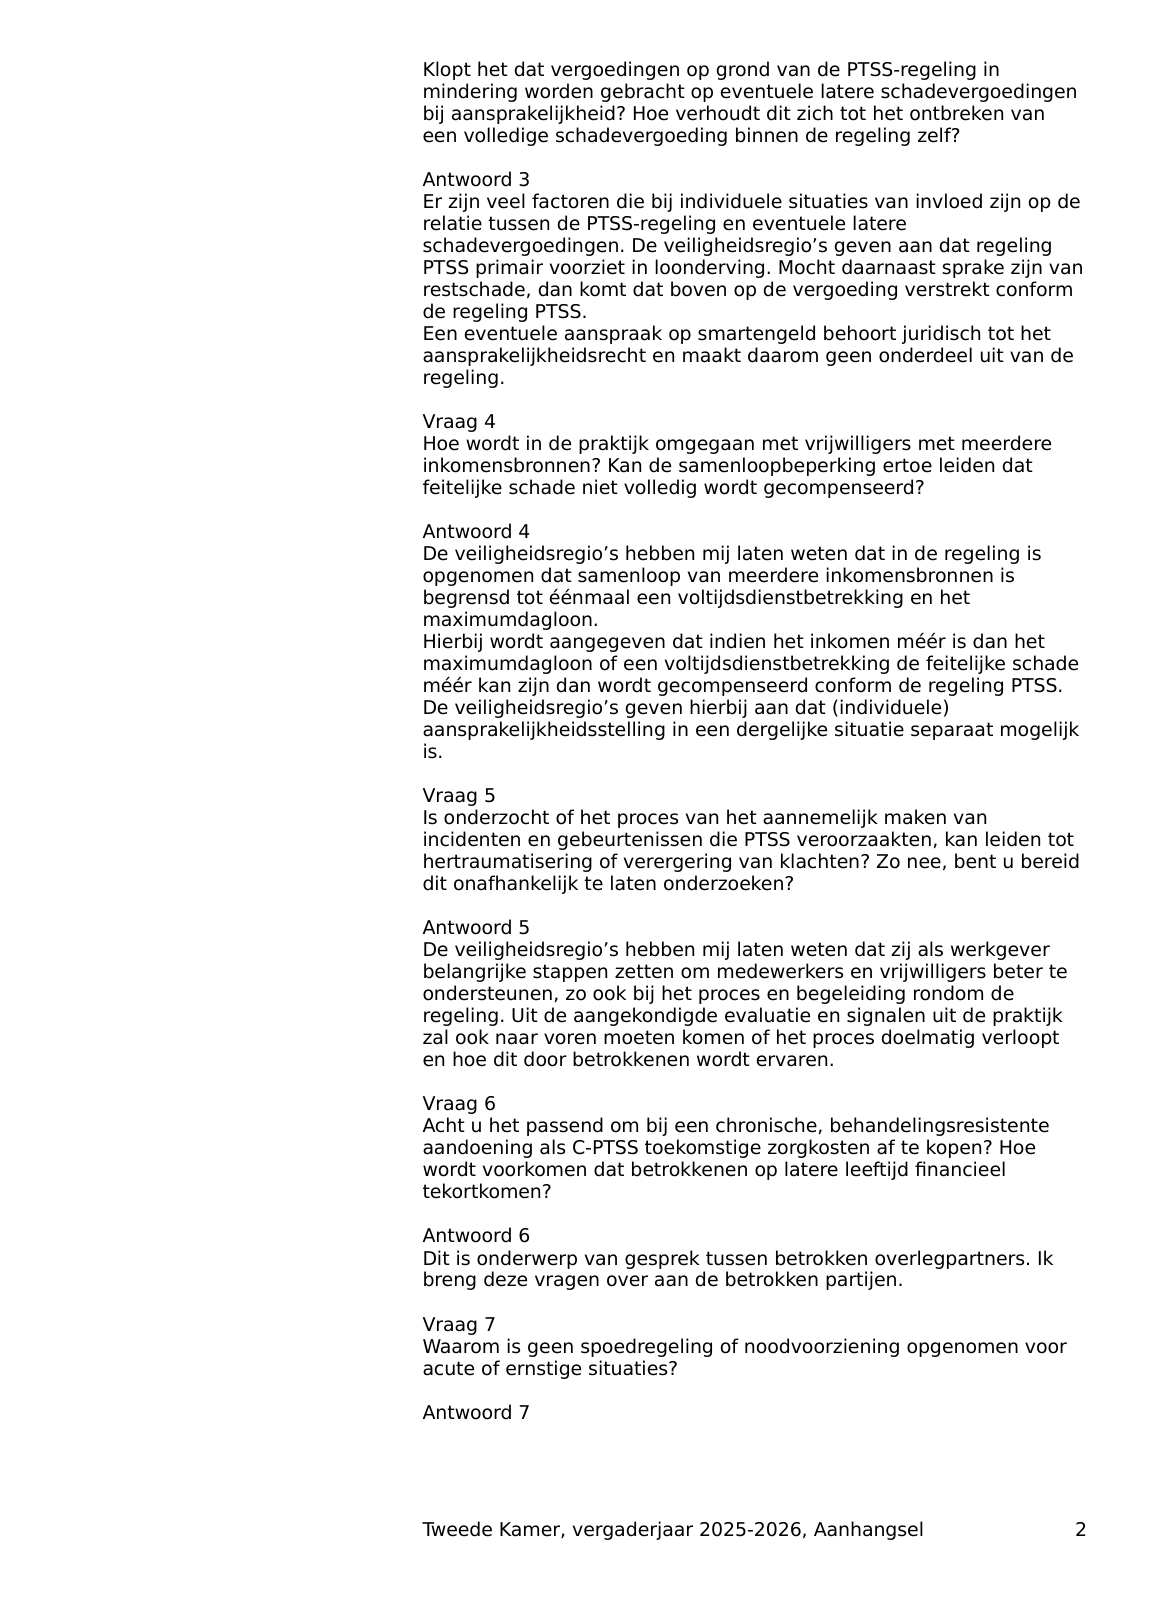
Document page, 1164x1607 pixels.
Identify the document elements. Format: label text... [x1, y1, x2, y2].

text Antwoord 7 [422, 1402, 1087, 1424]
text Vraag 5 [422, 785, 1087, 807]
text Antwoord 6 [422, 1225, 1087, 1247]
text Acht u het passend om bij een chronische, behandelingsresistente aandoening als C-PTSS toekomstige zorgkosten af te kopen? Hoe wordt voorkomen dat betrokkenen op latere leeftijd financieel tekortkomen? [422, 1115, 1087, 1203]
text Er zijn veel factoren die bij individuele situaties van invloed zijn op de relatie tussen de PTSS-regeling en eventuele latere schadevergoedingen. De veiligheidsregio’s geven aan dat regeling PTSS primair voorziet in loonderving. Mocht daarnaast sprake zijn van restschade, dan komt dat boven op de vergoeding verstrekt conform de regeling PTSS. [422, 191, 1087, 323]
text Antwoord 5 [422, 917, 1087, 939]
text Vraag 4 [422, 411, 1087, 433]
text Hierbij wordt aangegeven dat indien het inkomen méér is dan het maximumdagloon of een voltijdsdienstbetrekking de feitelijke schade méér kan zijn dan wordt gecompenseerd conform de regeling PTSS. De veiligheidsregio’s geven hierbij aan dat (individuele) aansprakelijkheidsstelling in een dergelijke situatie separaat mogelijk is. [422, 631, 1087, 763]
text Antwoord 4 [422, 521, 1087, 543]
text Waarom is geen spoedregeling of noodvoorziening opgenomen voor acute of ernstige situaties? [422, 1336, 1087, 1379]
text Dit is onderwerp van gesprek tussen betrokken overlegpartners. Ik breng deze vragen over aan de betrokken partijen. [422, 1247, 1087, 1291]
text Antwoord 3 [422, 169, 1087, 191]
text Een eventuele aanspraak op smartengeld behoort juridisch tot het aansprakelijkheidsrecht en maakt daarom geen onderdeel uit van de regeling. [422, 323, 1087, 389]
text Is onderzocht of het proces van het aannemelijk maken van incidenten en gebeurtenissen die PTSS veroorzaakten, kan leiden tot hertraumatisering of verergering van klachten? Zo nee, bent u bereid dit onafhankelijk te laten onderzoeken? [422, 807, 1087, 895]
text Klopt het dat vergoedingen op grond van de PTSS-regeling in mindering worden gebracht op eventuele latere schadevergoedingen bij aansprakelijkheid? Hoe verhoudt dit zich tot het ontbreken van een volledige schadevergoeding binnen de regeling zelf? [422, 59, 1087, 147]
text Hoe wordt in de praktijk omgegaan met vrijwilligers met meerdere inkomensbronnen? Kan de samenloopbeperking ertoe leiden dat feitelijke schade niet volledig wordt gecompenseerd? [422, 433, 1087, 499]
text Vraag 6 [422, 1093, 1087, 1115]
text De veiligheidsregio’s hebben mij laten weten dat zij als werkgever belangrijke stappen zetten om medewerkers en vrijwilligers beter te ondersteunen, zo ook bij het proces en begeleiding rondom de regeling. Uit de aangekondigde evaluatie en signalen uit de praktijk zal ook naar voren moeten komen of het proces doelmatig verloopt en hoe dit door betrokkenen wordt ervaren. [422, 939, 1087, 1071]
text Vraag 7 [422, 1313, 1087, 1336]
text De veiligheidsregio’s hebben mij laten weten dat in de regeling is opgenomen dat samenloop van meerdere inkomensbronnen is begrensd tot éénmaal een voltijdsdienstbetrekking en het maximumdagloon. [422, 543, 1087, 631]
